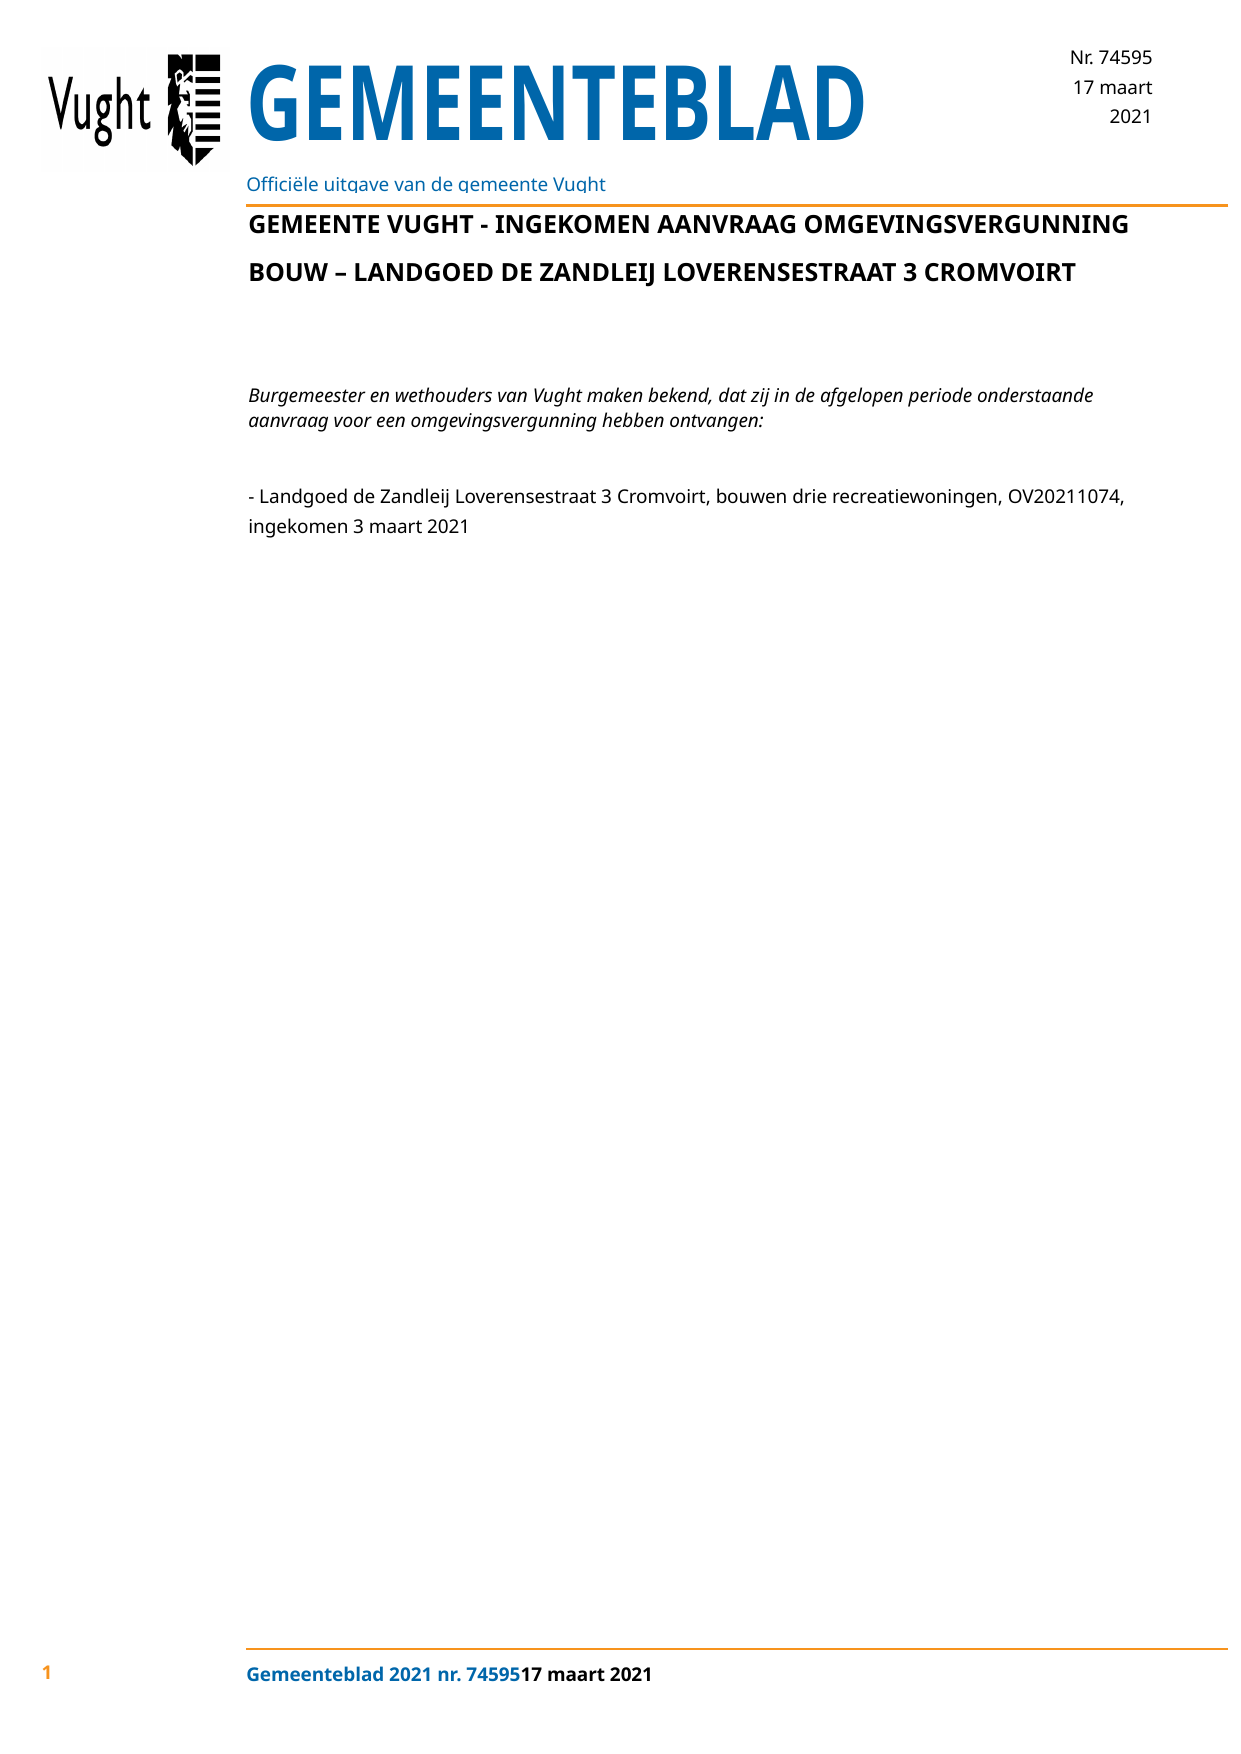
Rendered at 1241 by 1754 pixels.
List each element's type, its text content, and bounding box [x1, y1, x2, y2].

picture [41, 47, 231, 172]
text GEMEENTE VUGHT - INGEKOMEN AANVRAAG OMGEVINGSVERGUNNING BOUW – LANDGOED DE ZANDLEIJ LOVERENSESTRAAT 3 CROMVOIRT [248, 207, 1152, 288]
text - Landgoed de Zandleij Loverensestraat 3 Cromvoirt, bouwen drie recreatiewoningen, OV20211074, ingekomen 3 maart 2021 [248, 484, 1152, 539]
text Burgemeester en wethouders van Vught maken bekend, dat zij in de afgelopen periode onderstaande aanvraag voor een omgevingsvergunning hebben ontvangen: [248, 382, 1152, 433]
